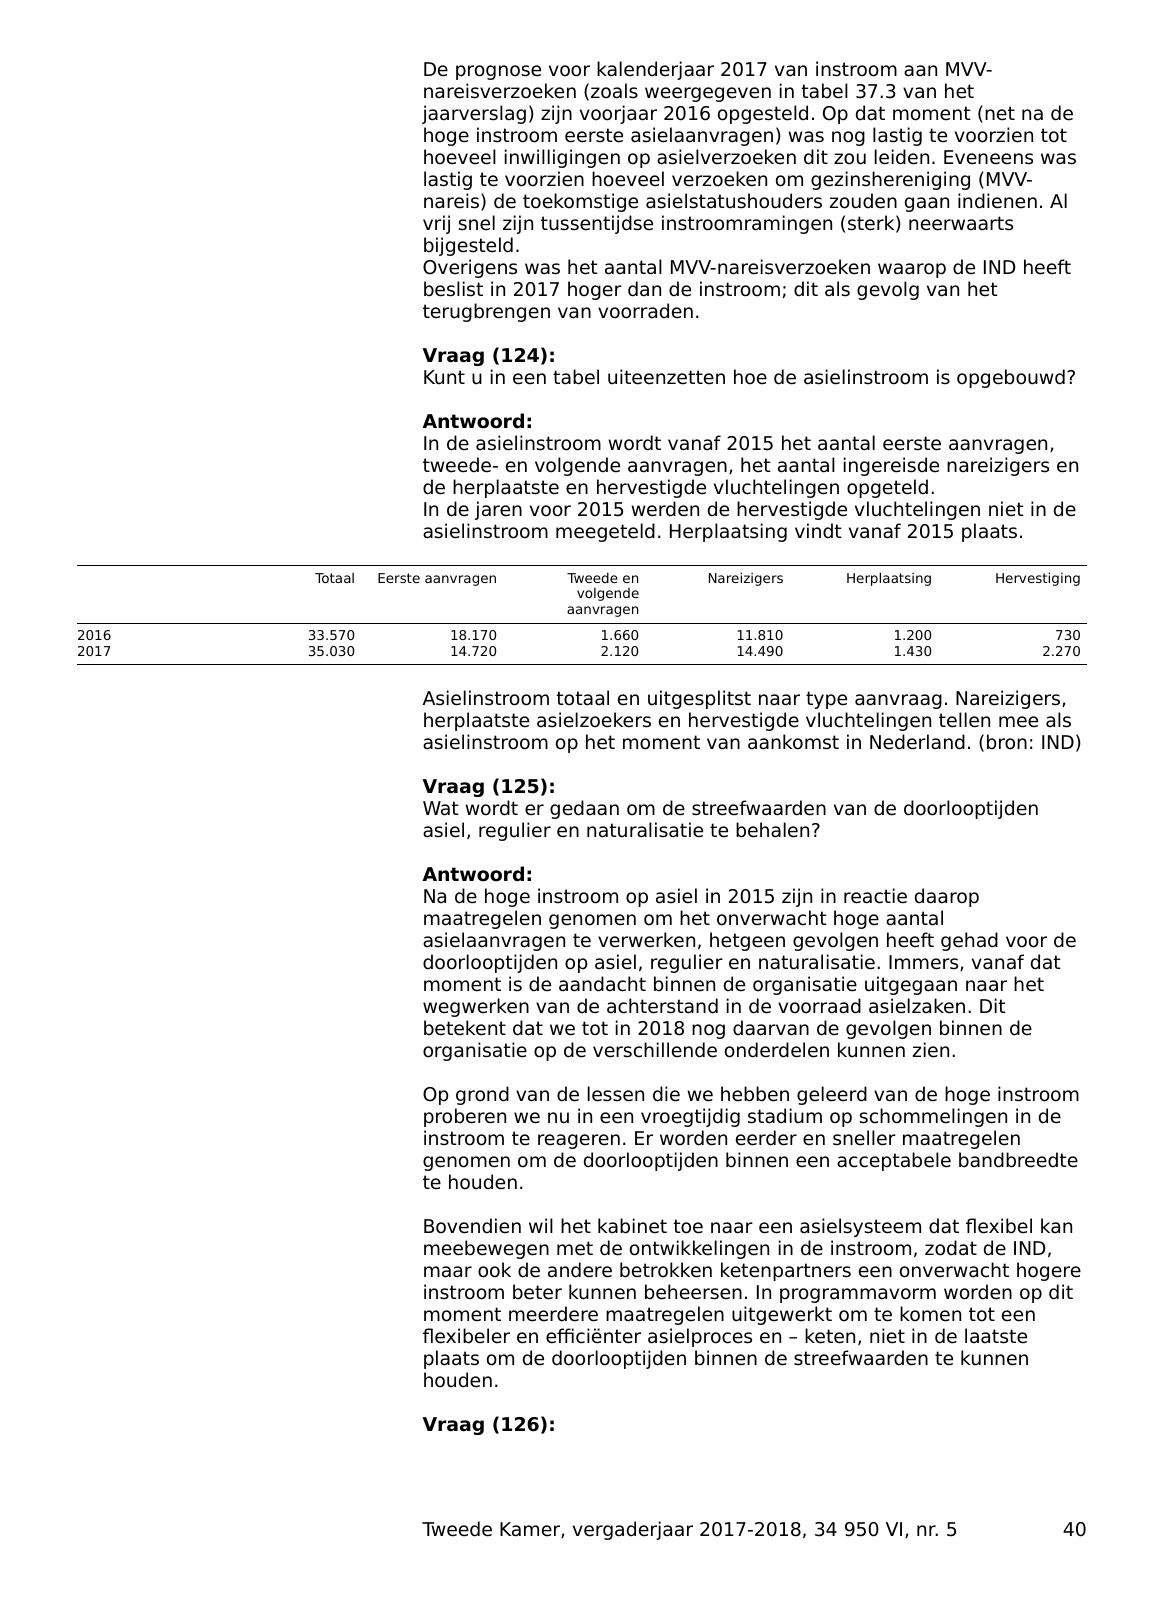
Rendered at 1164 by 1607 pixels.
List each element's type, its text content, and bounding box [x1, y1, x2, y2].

table_cell 35.030 [219, 644, 361, 664]
table_cell 11.810 [645, 624, 789, 644]
text Bovendien wil het kabinet toe naar een asielsysteem dat flexibel kan meebewegen met de ontwikkelingen in de instroom, zodat de IND, maar ook de andere betrokken ketenpartners een onverwacht hogere instroom beter kunnen beheersen. In programmavorm worden op dit moment meerdere maatregelen uitgewerkt om te komen tot een flexibeler en efficiënter asielproces en – keten, niet in de laatste plaats om de doorlooptijden binnen de streefwaarden te kunnen houden. [422, 1216, 1087, 1392]
table_header Nareizigers [645, 566, 789, 622]
table_header Eerste aanvragen [361, 566, 503, 622]
table_header Hervestiging [938, 566, 1087, 622]
table_cell 2.270 [938, 644, 1087, 664]
table_cell 2017 [77, 644, 219, 664]
text Kunt u in een tabel uiteenzetten hoe de asielinstroom is opgebouwd? [422, 367, 1087, 389]
text Vraag (125): [422, 776, 1087, 798]
text De prognose voor kalenderjaar 2017 van instroom aan MVV-nareisverzoeken (zoals weergegeven in tabel 37.3 van het jaarverslag) zijn voorjaar 2016 opgesteld. Op dat moment (net na de hoge instroom eerste asielaanvragen) was nog lastig te voorzien tot hoeveel inwilligingen op asielverzoeken dit zou leiden. Eveneens was lastig te voorzien hoeveel verzoeken om gezinshereniging (MVV-nareis) de toekomstige asielstatushouders zouden gaan indienen. Al vrij snel zijn tussentijdse instroomramingen (sterk) neerwaarts bijgesteld. [422, 59, 1087, 257]
table_cell 730 [938, 624, 1087, 644]
text In de asielinstroom wordt vanaf 2015 het aantal eerste aanvragen, tweede- en volgende aanvragen, het aantal ingereisde nareizigers en de herplaatste en hervestigde vluchtelingen opgeteld. [422, 433, 1087, 499]
table_cell 14.720 [361, 644, 503, 664]
text In de jaren voor 2015 werden de hervestigde vluchtelingen niet in de asielinstroom meegeteld. Herplaatsing vindt vanaf 2015 plaats. [422, 499, 1087, 543]
text Antwoord: [422, 411, 1087, 433]
text Vraag (124): [422, 345, 1087, 367]
table_cell 1.660 [503, 624, 645, 644]
table_cell 1.200 [789, 624, 938, 644]
table_header [77, 566, 219, 622]
table_cell 33.570 [219, 624, 361, 644]
table_header Herplaatsing [789, 566, 938, 622]
table_cell 1.430 [789, 644, 938, 664]
text Op grond van de lessen die we hebben geleerd van de hoge instroom proberen we nu in een vroegtijdig stadium op schommelingen in de instroom te reageren. Er worden eerder en sneller maatregelen genomen om de doorlooptijden binnen een acceptabele bandbreedte te houden. [422, 1084, 1087, 1194]
text Overigens was het aantal MVV-nareisverzoeken waarop de IND heeft beslist in 2017 hoger dan de instroom; dit als gevolg van het terugbrengen van voorraden. [422, 257, 1087, 323]
table_header Tweede en volgende aanvragen [503, 566, 645, 622]
table_cell 2016 [77, 624, 219, 644]
table_cell 2.120 [503, 644, 645, 664]
text Vraag (126): [422, 1414, 1087, 1436]
text Antwoord: [422, 864, 1087, 886]
table_cell 14.490 [645, 644, 789, 664]
text Asielinstroom totaal en uitgesplitst naar type aanvraag. Nareizigers, herplaatste asielzoekers en hervestigde vluchtelingen tellen mee als asielinstroom op het moment van aankomst in Nederland. (bron: IND) [422, 688, 1087, 753]
table_header Totaal [219, 566, 361, 622]
table_cell 18.170 [361, 624, 503, 644]
text Wat wordt er gedaan om de streefwaarden van de doorlooptijden asiel, regulier en naturalisatie te behalen? [422, 798, 1087, 842]
text Na de hoge instroom op asiel in 2015 zijn in reactie daarop maatregelen genomen om het onverwacht hoge aantal asielaanvragen te verwerken, hetgeen gevolgen heeft gehad voor de doorlooptijden op asiel, regulier en naturalisatie. Immers, vanaf dat moment is de aandacht binnen de organisatie uitgegaan naar het wegwerken van de achterstand in de voorraad asielzaken. Dit betekent dat we tot in 2018 nog daarvan de gevolgen binnen de organisatie op de verschillende onderdelen kunnen zien. [422, 886, 1087, 1062]
